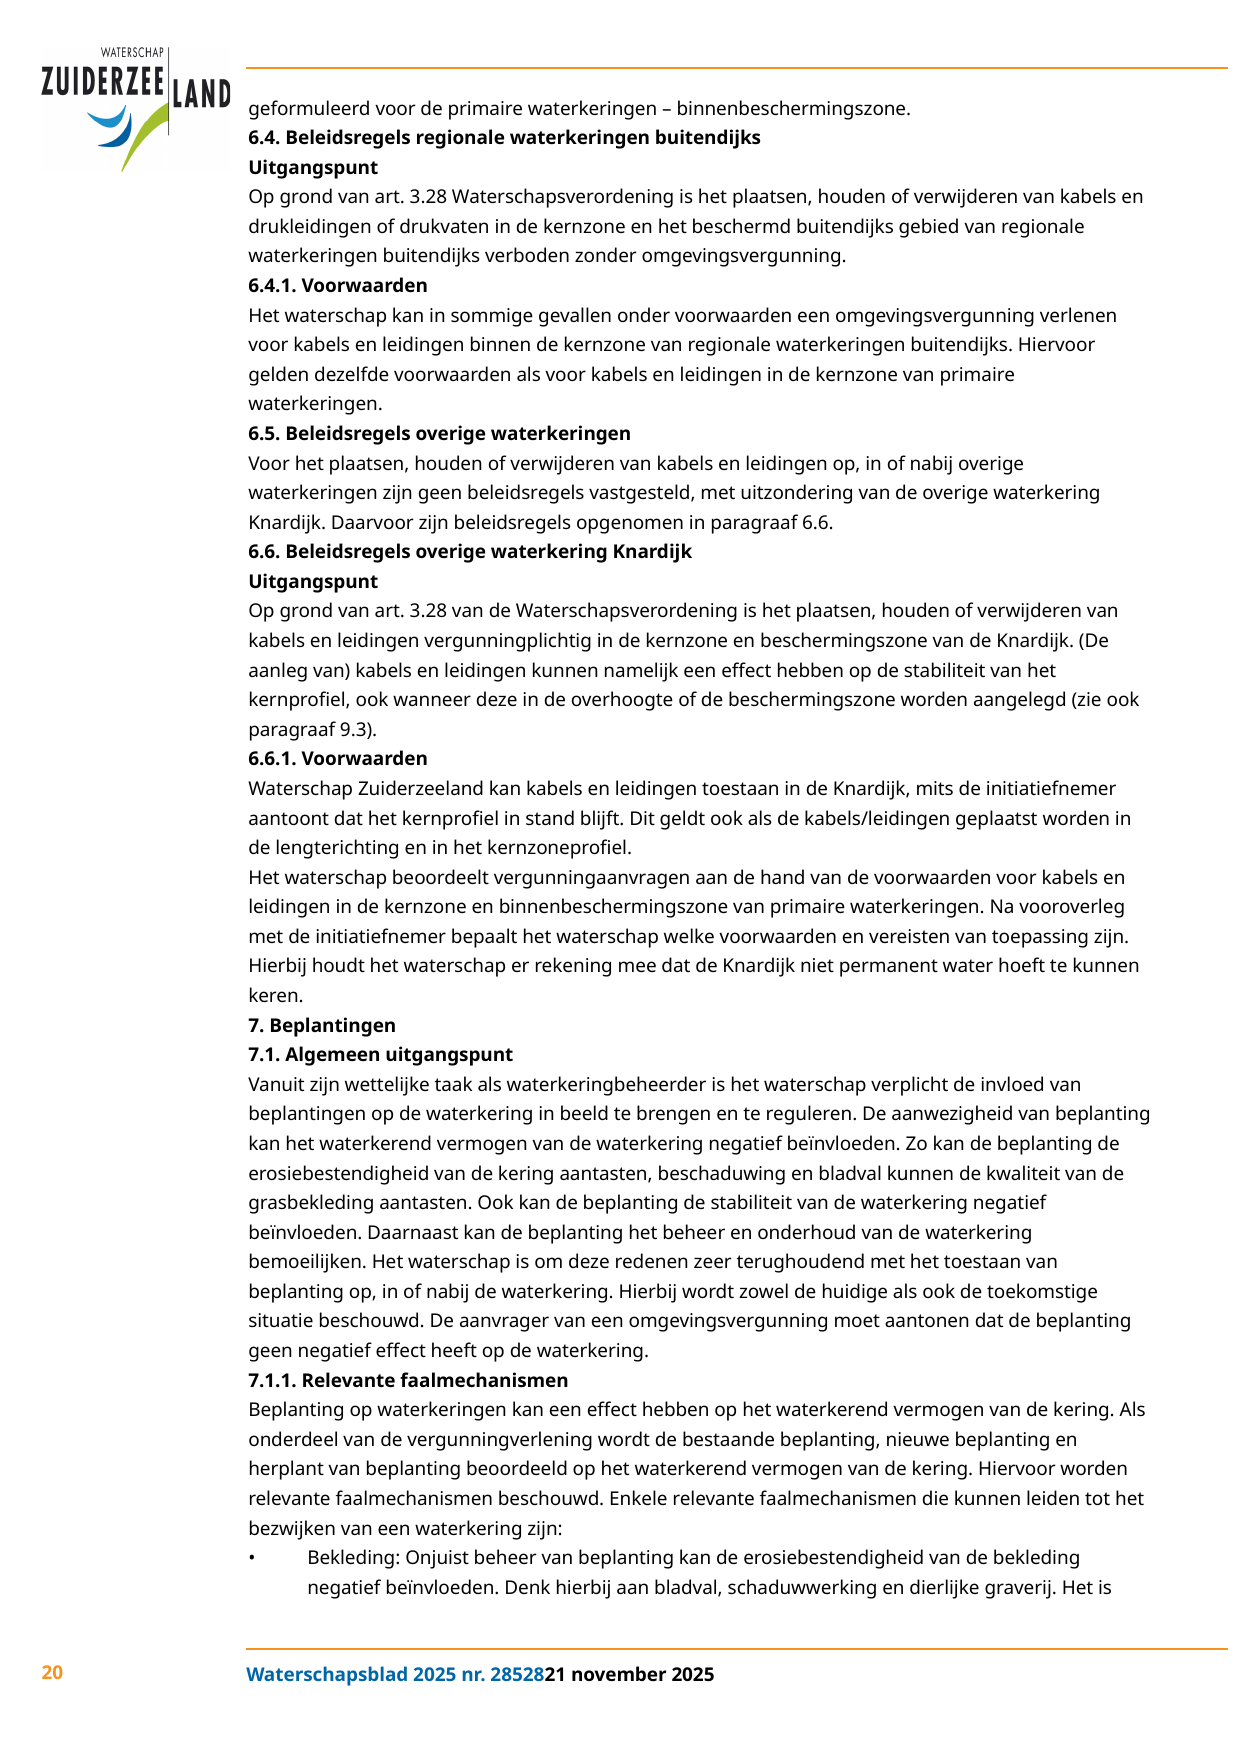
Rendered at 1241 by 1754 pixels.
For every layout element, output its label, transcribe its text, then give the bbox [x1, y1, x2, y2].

text Waterschap Zuiderzeeland kan kabels en leidingen toestaan in de Knardijk, mits de initiatiefnemer aantoont dat het kernprofiel in stand blijft. Dit geldt ook als de kabels/leidingen geplaatst worden in de lengterichting en in het kernzoneprofiel. [248, 775, 1152, 860]
text 6.6.1. Voorwaarden [248, 746, 1152, 771]
text Uitgangspunt [248, 568, 1152, 594]
text Op grond van art. 3.28 Waterschapsverordening is het plaatsen, houden of verwijderen van kabels en drukleidingen of drukvaten in de kernzone en het beschermd buitendijks gebied van regionale waterkeringen buitendijks verboden zonder omgevingsvergunning. [248, 183, 1152, 268]
text Beplanting op waterkeringen kan een effect hebben op het waterkerend vermogen van de kering. Als onderdeel van de vergunningverlening wordt de bestaande beplanting, nieuwe beplanting en herplant van beplanting beoordeeld op het waterkerend vermogen van de kering. Hiervoor worden relevante faalmechanismen beschouwd. Enkele relevante faalmechanismen die kunnen leiden tot het bezwijken van een waterkering zijn: [248, 1396, 1152, 1541]
text 6.4.1. Voorwaarden [248, 272, 1152, 298]
text 7.1.1. Relevante faalmechanismen [248, 1367, 1152, 1393]
text Het waterschap kan in sommige gevallen onder voorwaarden een omgevingsvergunning verlenen voor kabels en leidingen binnen de kernzone van regionale waterkeringen buitendijks. Hiervoor gelden dezelfde voorwaarden als voor kabels en leidingen in de kernzone van primaire waterkeringen. [248, 302, 1152, 416]
text 6.4. Beleidsregels regionale waterkeringen buitendijks [248, 124, 1152, 150]
text Op grond van art. 3.28 van de Waterschapsverordening is het plaatsen, houden of verwijderen van kabels en leidingen vergunningplichtig in de kernzone en beschermingszone van de Knardijk. (De aanleg van) kabels en leidingen kunnen namelijk een effect hebben op de stabiliteit van het kernprofiel, ook wanneer deze in de overhoogte of de beschermingszone worden aangelegd (zie ook paragraaf 9.3). [248, 598, 1152, 742]
text 7.1. Algemeen uitgangspunt [248, 1041, 1152, 1067]
list Bekleding: Onjuist beheer van beplanting kan de erosiebestendigheid van de bekleding negatief beïnvloeden. Denk hierbij aan bladval, schaduwwerking en dierlijke graverij. Het is [248, 1544, 1152, 1600]
text Uitgangspunt [248, 154, 1152, 180]
text Het waterschap beoordeelt vergunningaanvragen aan de hand van de voorwaarden voor kabels en leidingen in de kernzone en binnenbeschermingszone van primaire waterkeringen. Na vooroverleg met de initiatiefnemer bepaalt het waterschap welke voorwaarden en vereisten van toepassing zijn. Hierbij houdt het waterschap er rekening mee dat de Knardijk niet permanent water hoeft te kunnen keren. [248, 864, 1152, 1008]
text Vanuit zijn wettelijke taak als waterkeringbeheerder is het waterschap verplicht de invloed van beplantingen op de waterkering in beeld te brengen en te reguleren. De aanwezigheid van beplanting kan het waterkerend vermogen van de waterkering negatief beïnvloeden. Zo kan de beplanting de erosiebestendigheid van de kering aantasten, beschaduwing en bladval kunnen de kwaliteit van de grasbekleding aantasten. Ook kan de beplanting de stabiliteit van de waterkering negatief beïnvloeden. Daarnaast kan de beplanting het beheer en onderhoud van de waterkering bemoeilijken. Het waterschap is om deze redenen zeer terughoudend met het toestaan van beplanting op, in of nabij de waterkering. Hierbij wordt zowel de huidige als ook de toekomstige situatie beschouwd. De aanvrager van een omgevingsvergunning moet aantonen dat de beplanting geen negatief effect heeft op de waterkering. [248, 1071, 1152, 1363]
text 6.5. Beleidsregels overige waterkeringen [248, 420, 1152, 446]
text geformuleerd voor de primaire waterkeringen – binnenbeschermingszone. [248, 95, 1152, 121]
text 7. Beplantingen [248, 1012, 1152, 1038]
text Voor het plaatsen, houden of verwijderen van kabels en leidingen op, in of nabij overige waterkeringen zijn geen beleidsregels vastgesteld, met uitzondering van de overige waterkering Knardijk. Daarvoor zijn beleidsregels opgenomen in paragraaf 6.6. [248, 450, 1152, 535]
picture [41, 47, 231, 172]
text 6.6. Beleidsregels overige waterkering Knardijk [248, 538, 1152, 564]
